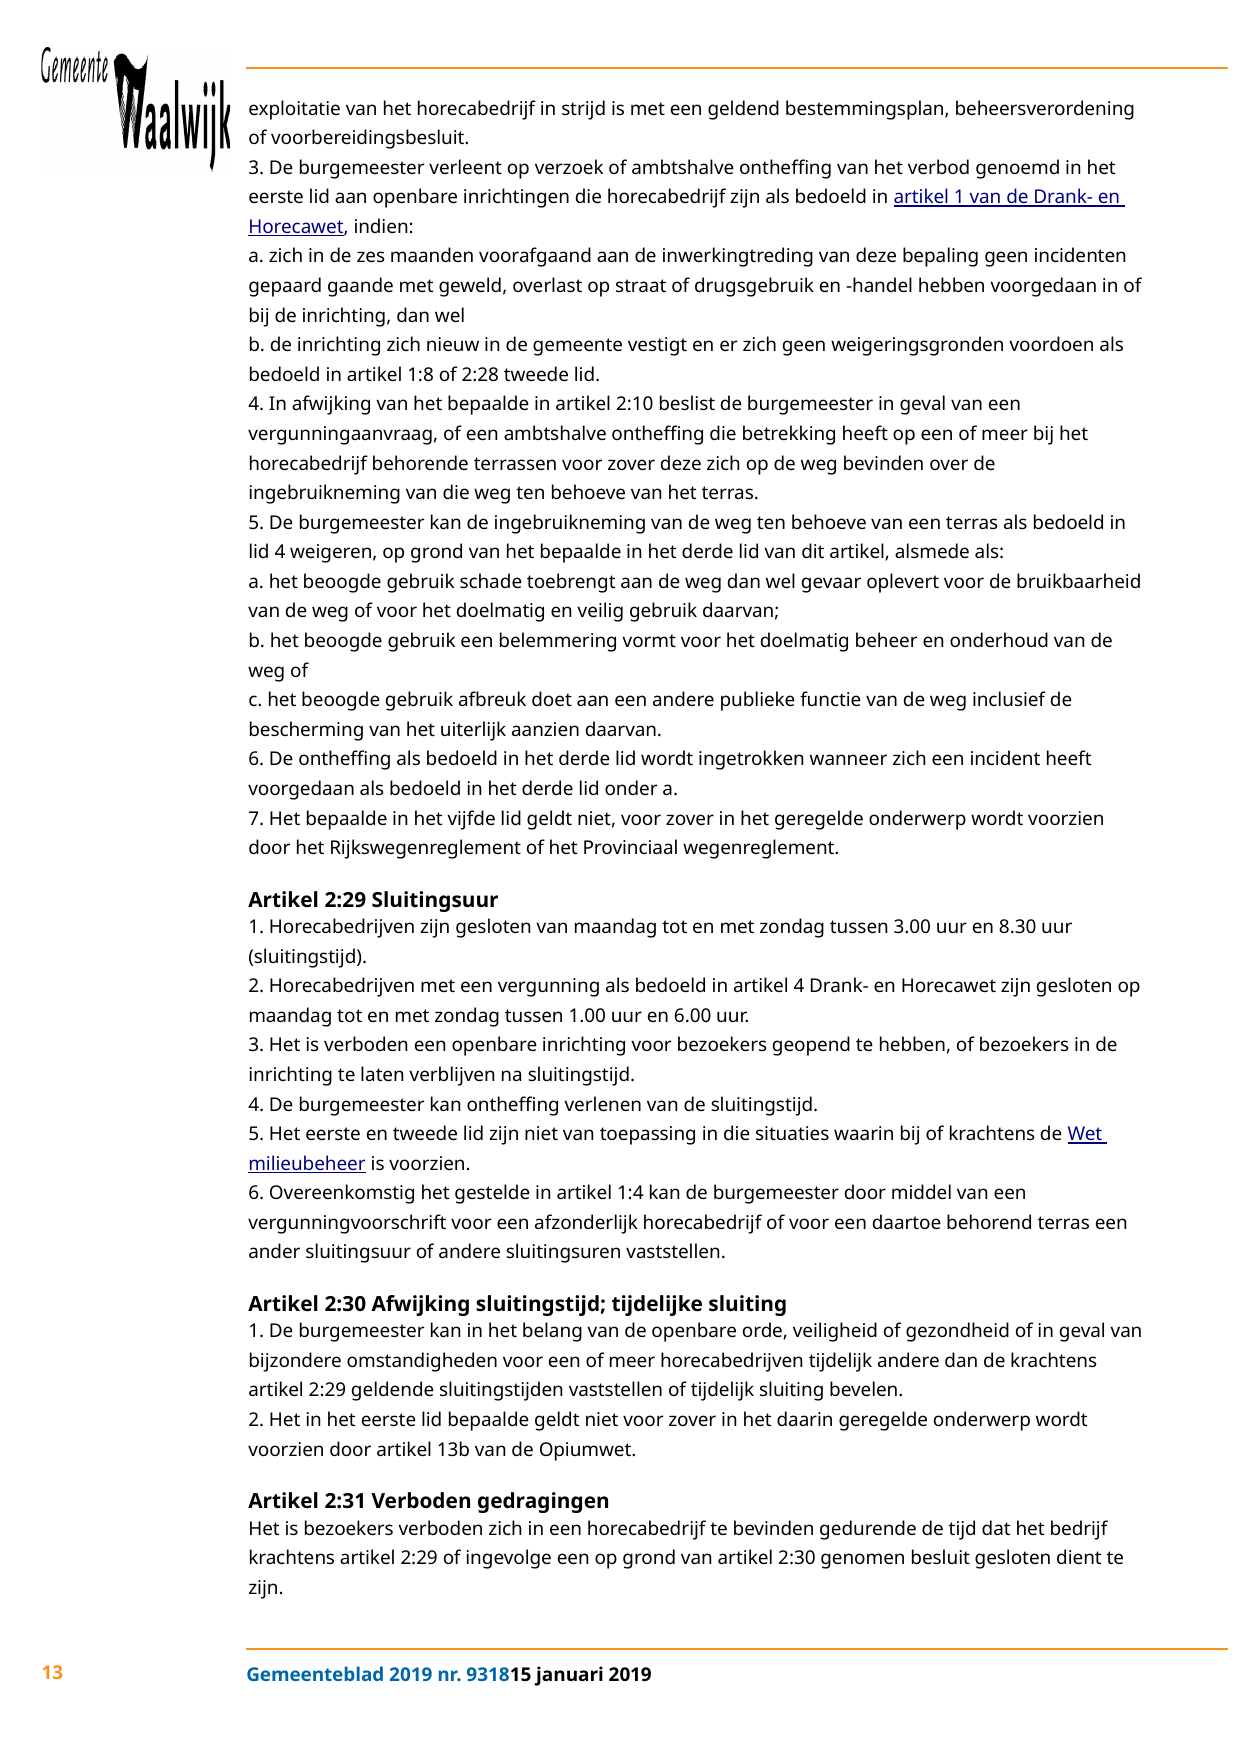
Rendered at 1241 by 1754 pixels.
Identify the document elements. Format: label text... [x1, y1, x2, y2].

text a. zich in de zes maanden voorafgaand aan de inwerkingtreding van deze bepaling geen incidenten gepaard gaande met geweld, overlast op straat of drugsgebruik en -handel hebben voorgedaan in of bij de inrichting, dan wel [248, 243, 1152, 328]
text 2. Het in het eerste lid bepaalde geldt niet voor zover in het daarin geregelde onderwerp wordt voorzien door artikel 13b van de Opiumwet. [248, 1406, 1152, 1462]
text exploitatie van het horecabedrijf in strijd is met een geldend bestemmingsplan, beheersverordening of voorbereidingsbesluit. [248, 95, 1152, 150]
text b. de inrichting zich nieuw in de gemeente vestigt en er zich geen weigeringsgronden voordoen als bedoeld in artikel 1:8 of 2:28 tweede lid. [248, 331, 1152, 387]
text Artikel 2:31 Verboden gedragingen [248, 1486, 1152, 1515]
text Het is bezoekers verboden zich in een horecabedrijf te bevinden gedurende de tijd dat het bedrijf krachtens artikel 2:29 of ingevolge een op grond van artikel 2:30 genomen besluit gesloten dient te zijn. [248, 1515, 1152, 1599]
text b. het beoogde gebruik een belemmering vormt voor het doelmatig beheer en onderhoud van de weg of [248, 627, 1152, 683]
text Artikel 2:30 Afwijking sluitingstijd; tijdelijke sluiting [248, 1289, 1152, 1317]
text 6. De ontheffing als bedoeld in het derde lid wordt ingetrokken wanneer zich een incident heeft voorgedaan als bedoeld in het derde lid onder a. [248, 746, 1152, 801]
picture [41, 47, 231, 172]
text 5. De burgemeester kan de ingebruikneming van de weg ten behoeve van een terras als bedoeld in lid 4 weigeren, op grond van het bepaalde in het derde lid van dit artikel, alsmede als: [248, 509, 1152, 564]
text 4. De burgemeester kan ontheffing verlenen van de sluitingstijd. [248, 1091, 1152, 1116]
text 4. In afwijking van het bepaalde in artikel 2:10 beslist de burgemeester in geval van een vergunningaanvraag, of een ambtshalve ontheffing die betrekking heeft op een of meer bij het horecabedrijf behorende terrassen voor zover deze zich op de weg bevinden over de ingebruikneming van die weg ten behoeve van het terras. [248, 391, 1152, 505]
text c. het beoogde gebruik afbreuk doet aan een andere publieke functie van de weg inclusief de bescherming van het uiterlijk aanzien daarvan. [248, 686, 1152, 742]
text 6. Overeenkomstig het gestelde in artikel 1:4 kan de burgemeester door middel van een vergunningvoorschrift voor een afzonderlijk horecabedrijf of voor een daartoe behorend terras een ander sluitingsuur of andere sluitingsuren vaststellen. [248, 1179, 1152, 1264]
text 1. De burgemeester kan in het belang van de openbare orde, veiligheid of gezondheid of in geval van bijzondere omstandigheden voor een of meer horecabedrijven tijdelijk andere dan de krachtens artikel 2:29 geldende sluitingstijden vaststellen of tijdelijk sluiting bevelen. [248, 1317, 1152, 1402]
text a. het beoogde gebruik schade toebrengt aan de weg dan wel gevaar oplevert voor de bruikbaarheid van de weg of voor het doelmatig en veilig gebruik daarvan; [248, 568, 1152, 623]
text 5. Het eerste en tweede lid zijn niet van toepassing in die situaties waarin bij of krachtens de Wet milieubeheer is voorzien. [248, 1120, 1152, 1176]
text 2. Horecabedrijven met een vergunning als bedoeld in artikel 4 Drank- en Horecawet zijn gesloten op maandag tot en met zondag tussen 1.00 uur en 6.00 uur. [248, 972, 1152, 1028]
text 3. Het is verboden een openbare inrichting voor bezoekers geopend te hebben, of bezoekers in de inrichting te laten verblijven na sluitingstijd. [248, 1032, 1152, 1087]
text 3. De burgemeester verleent op verzoek of ambtshalve ontheffing van het verbod genoemd in het eerste lid aan openbare inrichtingen die horecabedrijf zijn als bedoeld in artikel 1 van de Drank- en Horecawet, indien: [248, 154, 1152, 239]
text 1. Horecabedrijven zijn gesloten van maandag tot en met zondag tussen 3.00 uur en 8.30 uur (sluitingstijd). [248, 913, 1152, 968]
text Artikel 2:29 Sluitingsuur [248, 885, 1152, 913]
text 7. Het bepaalde in het vijfde lid geldt niet, voor zover in het geregelde onderwerp wordt voorzien door het Rijkswegenreglement of het Provinciaal wegenreglement. [248, 805, 1152, 860]
